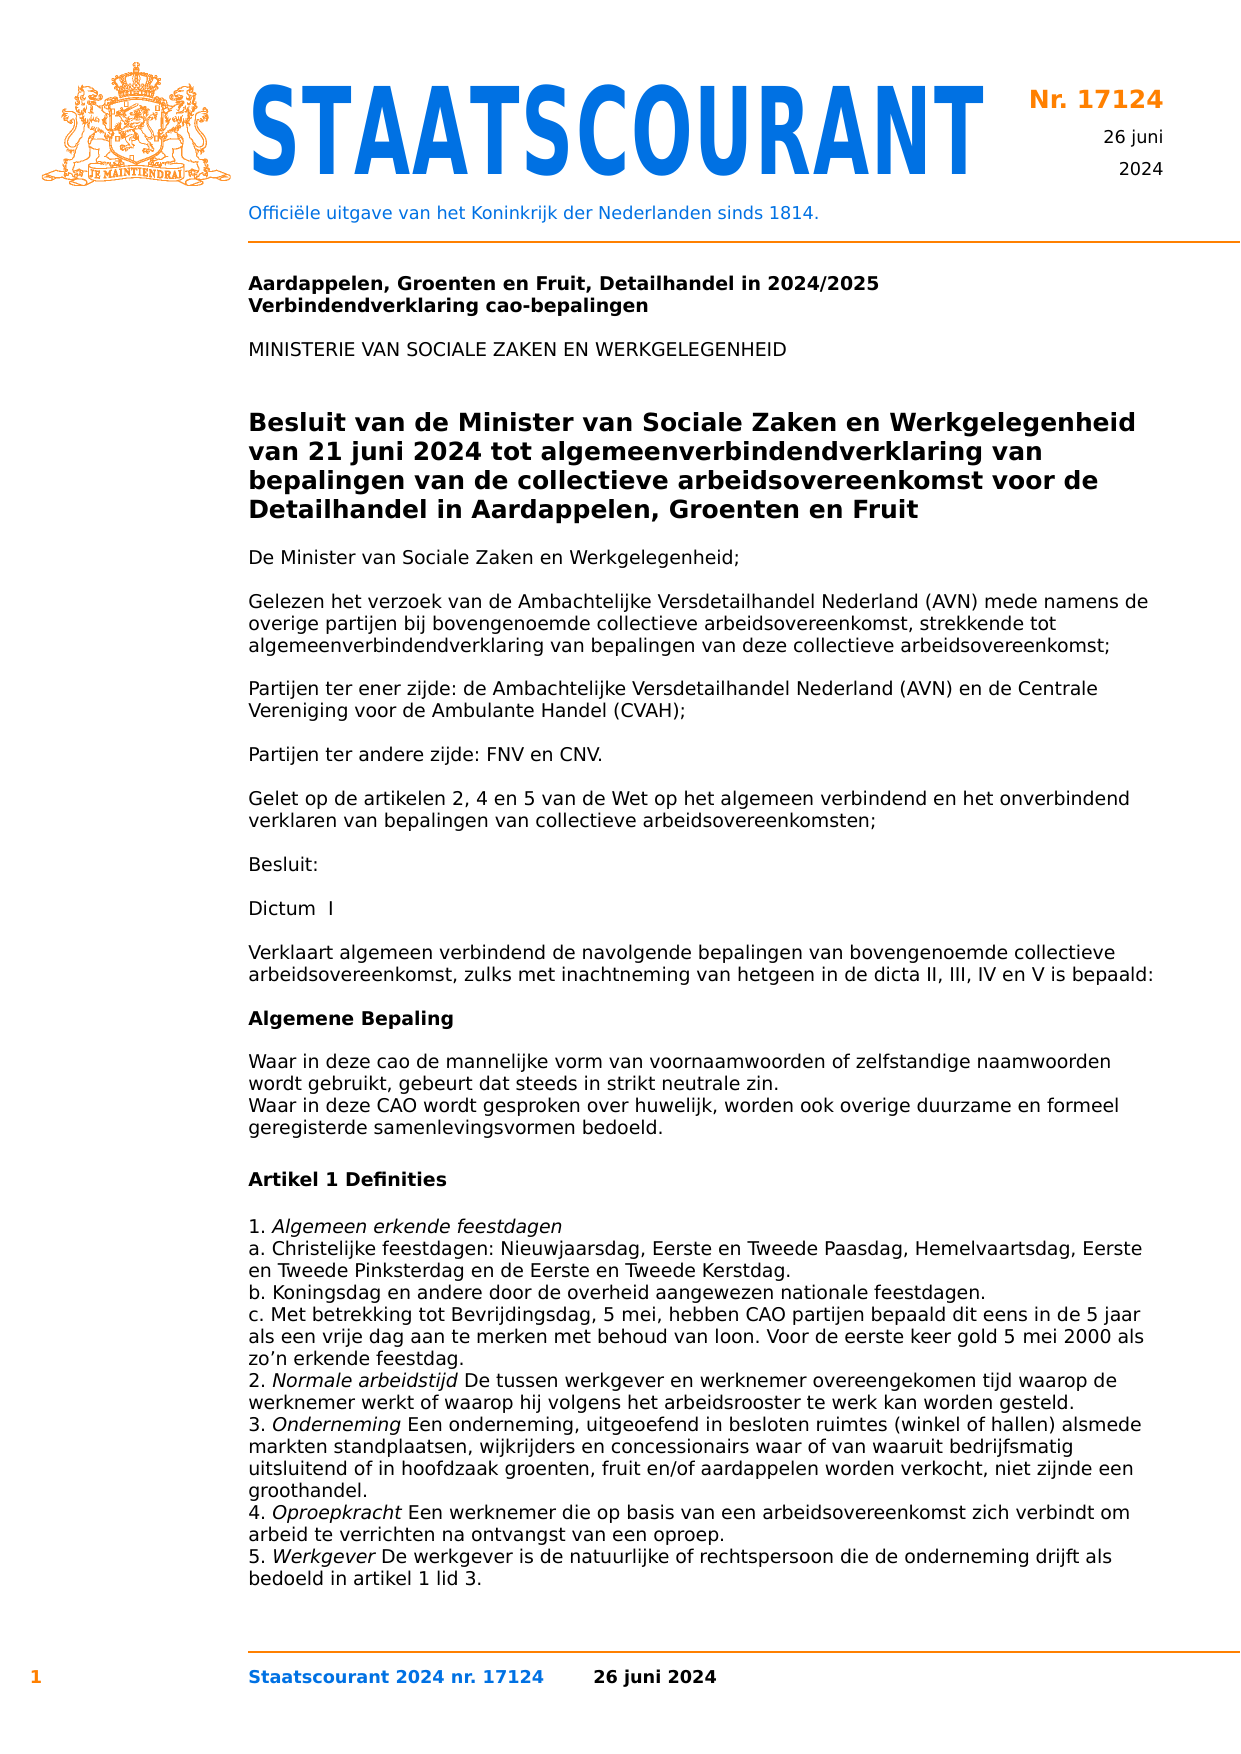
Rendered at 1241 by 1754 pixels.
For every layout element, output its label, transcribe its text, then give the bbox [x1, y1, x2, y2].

text a. Christelijke feestdagen: Nieuwjaarsdag, Eerste en Tweede Paasdag, Hemelvaartsdag, Eerste en Tweede Pinksterdag en de Eerste en Tweede Kerstdag. [248, 1238, 1163, 1282]
subtitle Artikel 1 Definities [248, 1169, 1163, 1191]
text Waar in deze CAO wordt gesproken over huwelijk, worden ook overige duurzame en formeel geregisterde samenlevingsvormen bedoeld. [248, 1095, 1163, 1139]
text Gelet op de artikelen 2, 4 en 5 van de Wet op het algemeen verbindend en het onverbindend verklaren van bepalingen van collectieve arbeidsovereenkomsten; [248, 788, 1163, 832]
table_header Nr. 17124 [998, 62, 1240, 121]
table_header STAATSCOURANT [248, 62, 998, 203]
text Besluit: [248, 854, 1163, 876]
table_header [25, 62, 248, 241]
text Verbindendverklaring cao-bepalingen [248, 295, 1163, 317]
table_cell 26 juni [998, 121, 1240, 153]
text Partijen ter ener zijde: de Ambachtelijke Versdetailhandel Nederland (AVN) en de Centrale Vereniging voor de Ambulante Handel (CVAH); [248, 678, 1163, 722]
text 5. Werkgever De werkgever is de natuurlijke of rechtspersoon die de onderneming drijft als bedoeld in artikel 1 lid 3. [248, 1546, 1163, 1590]
text Aardappelen, Groenten en Fruit, Detailhandel in 2024/2025 [248, 273, 1163, 295]
text Verklaart algemeen verbindend de navolgende bepalingen van bovengenoemde collectieve arbeidsovereenkomst, zulks met inachtneming van hetgeen in de dicta II, III, IV en V is bepaald: [248, 942, 1163, 986]
text 1. Algemeen erkende feestdagen [248, 1216, 1163, 1238]
table_cell Officiële uitgave van het Koninkrijk der Nederlanden sinds 1814. [248, 203, 1240, 241]
text 2. Normale arbeidstijd De tussen werkgever en werknemer overeengekomen tijd waarop de werknemer werkt of waarop hij volgens het arbeidsrooster te werk kan worden gesteld. [248, 1370, 1163, 1414]
table_cell 2024 [998, 153, 1240, 203]
subtitle Besluit van de Minister van Sociale Zaken en Werkgelegenheid van 21 juni 2024 tot algemeenverbindendverklaring van bepalingen van de collectieve arbeidsovereenkomst voor de Detailhandel in Aardappelen, Groenten en Fruit [248, 408, 1163, 525]
text Gelezen het verzoek van de Ambachtelijke Versdetailhandel Nederland (AVN) mede namens de overige partijen bij bovengenoemde collectieve arbeidsovereenkomst, strekkende tot algemeenverbindendverklaring van bepalingen van deze collectieve arbeidsovereenkomst; [248, 591, 1163, 656]
subtitle Algemene Bepaling [248, 1007, 1163, 1029]
text c. Met betrekking tot Bevrijdingsdag, 5 mei, hebben CAO partijen bepaald dit eens in de 5 jaar als een vrije dag aan te merken met behoud van loon. Voor de eerste keer gold 5 mei 2000 als zo’n erkende feestdag. [248, 1304, 1163, 1370]
text MINISTERIE VAN SOCIALE ZAKEN EN WERKGELEGENHEID [248, 339, 1163, 361]
text b. Koningsdag en andere door de overheid aangewezen nationale feestdagen. [248, 1282, 1163, 1304]
text Partijen ter andere zijde: FNV en CNV. [248, 744, 1163, 766]
text Waar in deze cao de mannelijke vorm van voornaamwoorden of zelfstandige naamwoorden wordt gebruikt, gebeurt dat steeds in strikt neutrale zin. [248, 1051, 1163, 1095]
text 3. Onderneming Een onderneming, uitgeoefend in besloten ruimtes (winkel of hallen) alsmede markten standplaatsen, wijkrijders en concessionairs waar of van waaruit bedrijfsmatig uitsluitend of in hoofdzaak groenten, fruit en/of aardappelen worden verkocht, niet zijnde een groothandel. [248, 1414, 1163, 1502]
text Dictum I [248, 898, 1163, 920]
text De Minister van Sociale Zaken en Werkgelegenheid; [248, 547, 1163, 569]
text 4. Oproepkracht Een werknemer die op basis van een arbeidsovereenkomst zich verbindt om arbeid te verrichten na ontvangst van een oproep. [248, 1502, 1163, 1546]
picture [41, 62, 231, 186]
